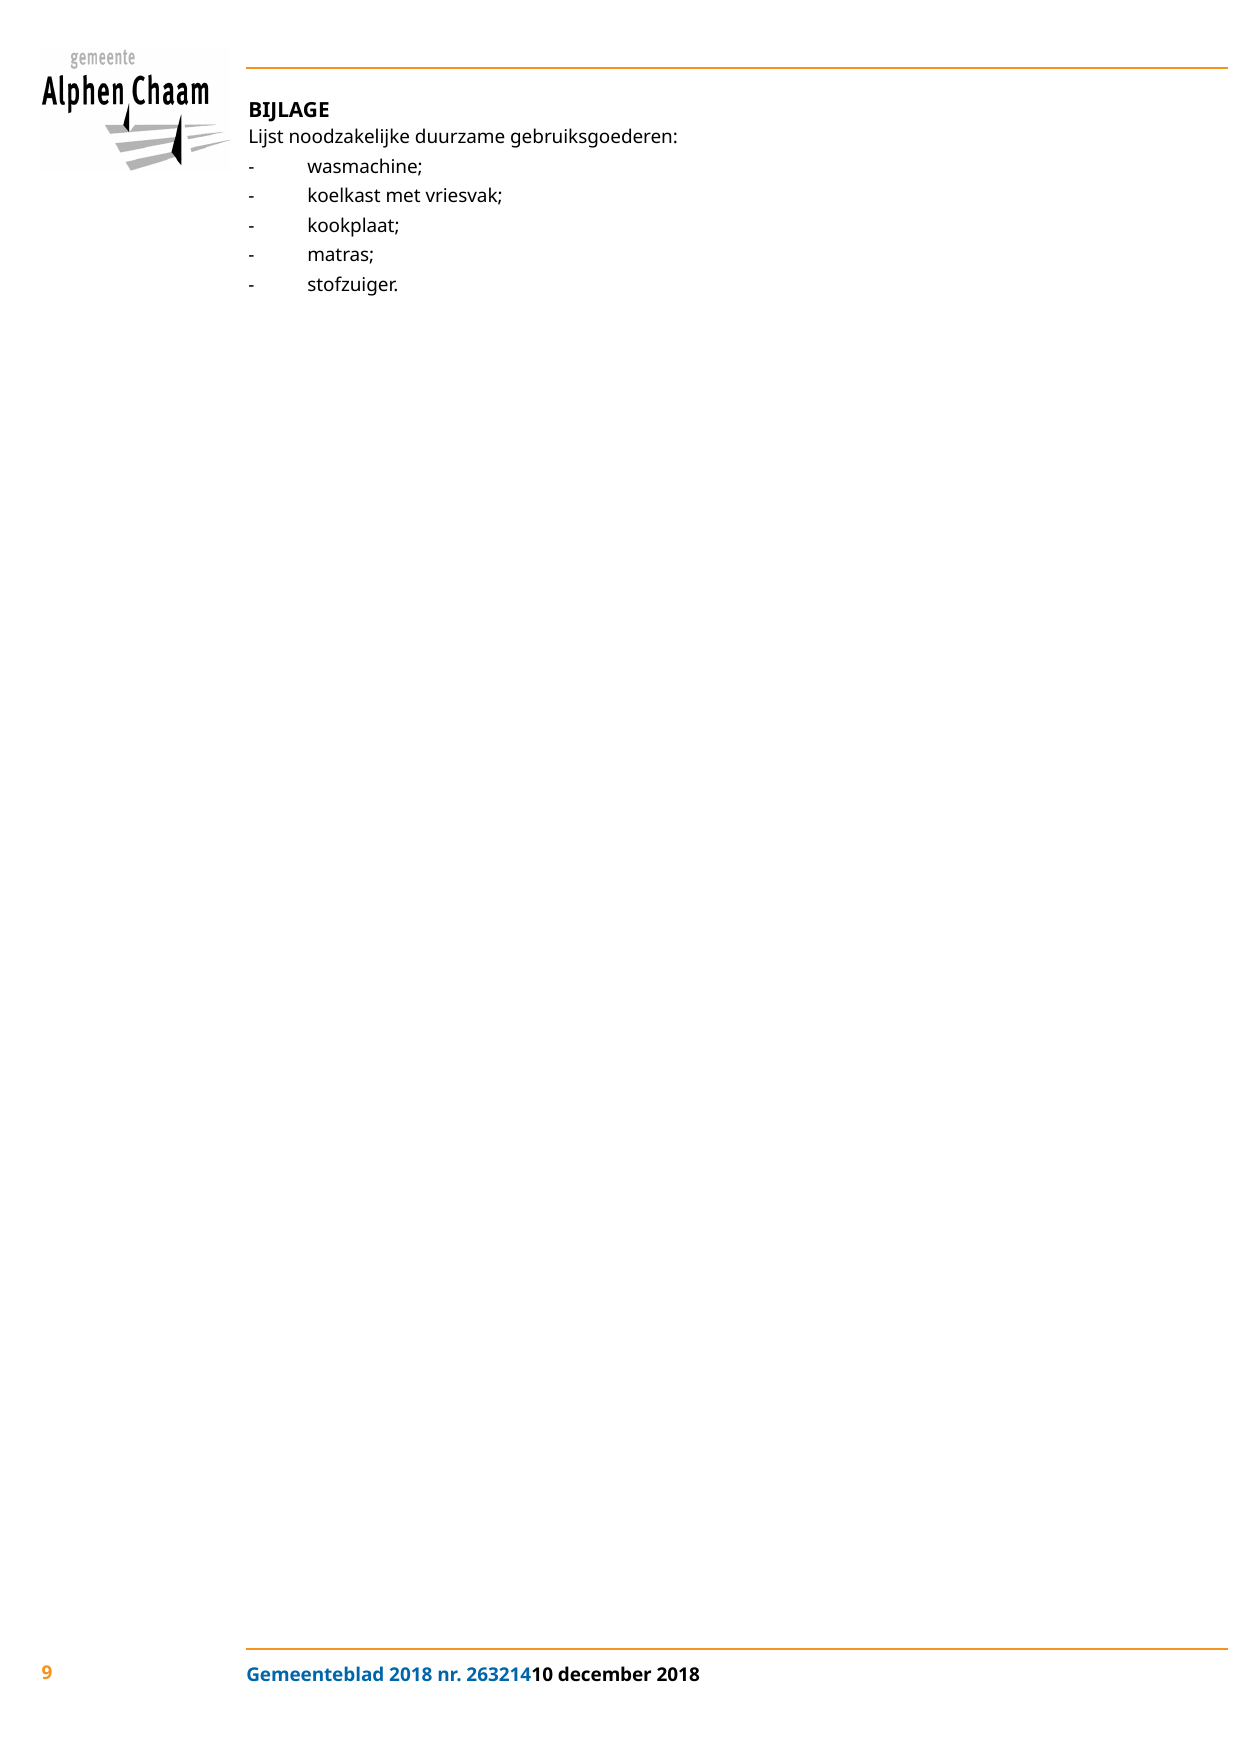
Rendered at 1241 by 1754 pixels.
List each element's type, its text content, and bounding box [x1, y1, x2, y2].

list wasmachine; [248, 153, 1152, 179]
picture [41, 47, 231, 172]
list matras; [248, 242, 1152, 267]
text Lijst noodzakelijke duurzame gebruiksgoederen: [248, 123, 1152, 149]
text BIJLAGE [248, 95, 1152, 123]
list kookplaat; [248, 212, 1152, 238]
list stofzuiger. [248, 271, 1152, 297]
list koelkast met vriesvak; [248, 182, 1152, 208]
